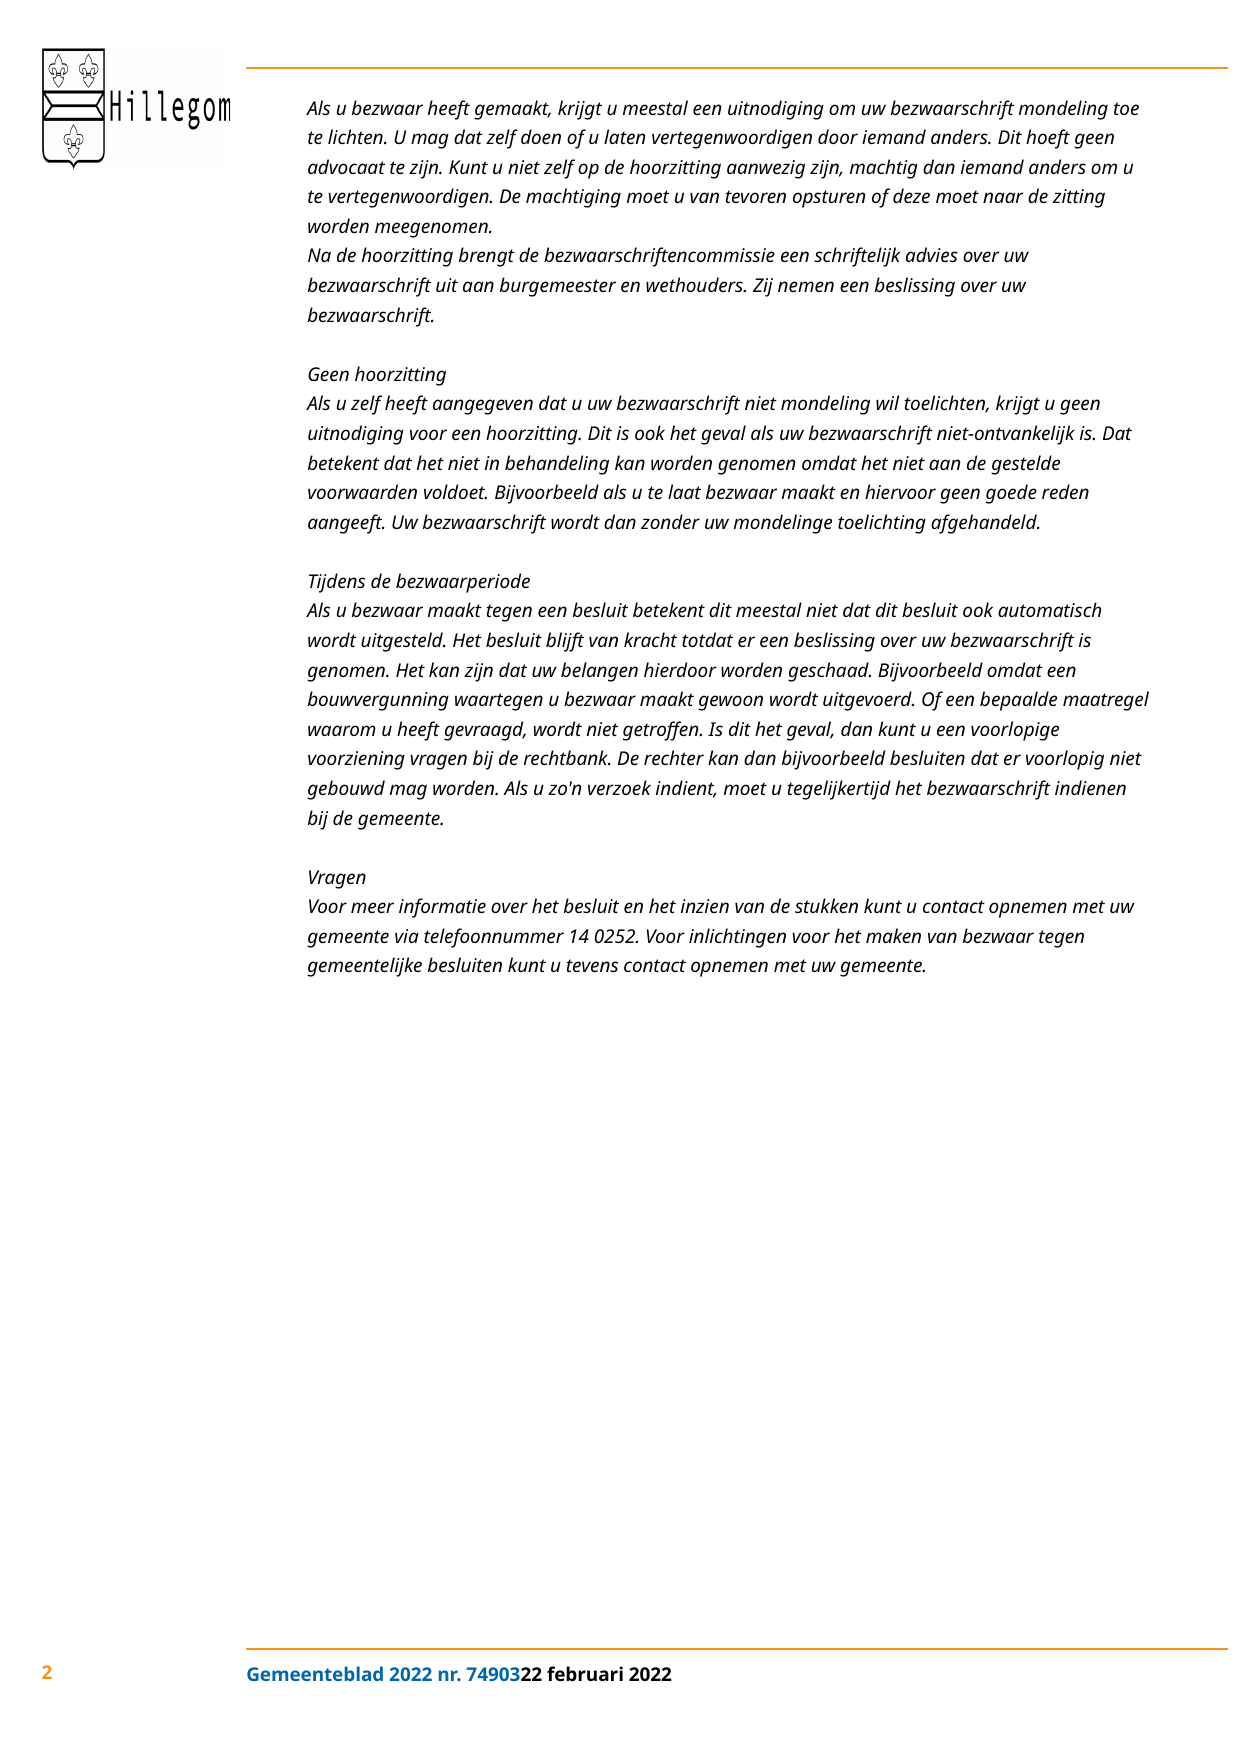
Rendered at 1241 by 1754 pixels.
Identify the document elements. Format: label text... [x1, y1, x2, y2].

list Na de hoorzitting brengt de bezwaarschriftencommissie een schriftelijk advies over uw bezwaarschrift uit aan burgemeester en wethouders. Zij nemen een beslissing over uw bezwaarschrift. [248, 243, 1152, 328]
list Als u bezwaar maakt tegen een besluit betekent dit meestal niet dat dit besluit ook automatisch wordt uitgesteld. Het besluit blijft van kracht totdat er een beslissing over uw bezwaarschrift is genomen. Het kan zijn dat uw belangen hierdoor worden geschaad. Bijvoorbeeld omdat een bouwvergunning waartegen u bezwaar maakt gewoon wordt uitgevoerd. Of een bepaalde maatregel waarom u heeft gevraagd, wordt niet getroffen. Is dit het geval, dan kunt u een voorlopige voorziening vragen bij de rechtbank. De rechter kan dan bijvoorbeeld besluiten dat er voorlopig niet gebouwd mag worden. Als u zo'n verzoek indient, moet u tegelijkertijd het bezwaarschrift indienen bij de gemeente. [248, 598, 1152, 831]
list Tijdens de bezwaarperiode [248, 568, 1152, 594]
list Als u zelf heeft aangegeven dat u uw bezwaarschrift niet mondeling wil toelichten, krijgt u geen uitnodiging voor een hoorzitting. Dit is ook het geval als uw bezwaarschrift niet-ontvankelijk is. Dat betekent dat het niet in behandeling kan worden genomen omdat het niet aan de gestelde voorwaarden voldoet. Bijvoorbeeld als u te laat bezwaar maakt en hiervoor geen goede reden aangeeft. Uw bezwaarschrift wordt dan zonder uw mondelinge toelichting afgehandeld. [248, 391, 1152, 535]
list Als u bezwaar heeft gemaakt, krijgt u meestal een uitnodiging om uw bezwaarschrift mondeling toe te lichten. U mag dat zelf doen of u laten vertegenwoordigen door iemand anders. Dit hoeft geen advocaat te zijn. Kunt u niet zelf op de hoorzitting aanwezig zijn, machtig dan iemand anders om u te vertegenwoordigen. De machtiging moet u van tevoren opsturen of deze moet naar de zitting worden meegenomen. [248, 95, 1152, 239]
picture [41, 47, 231, 172]
list Voor meer informatie over het besluit en het inzien van de stukken kunt u contact opnemen met uw gemeente via telefoonnummer 14 0252. Voor inlichtingen voor het maken van bezwaar tegen gemeentelijke besluiten kunt u tevens contact opnemen met uw gemeente. [248, 893, 1152, 978]
list Vragen [248, 864, 1152, 890]
list Geen hoorzitting [248, 361, 1152, 387]
